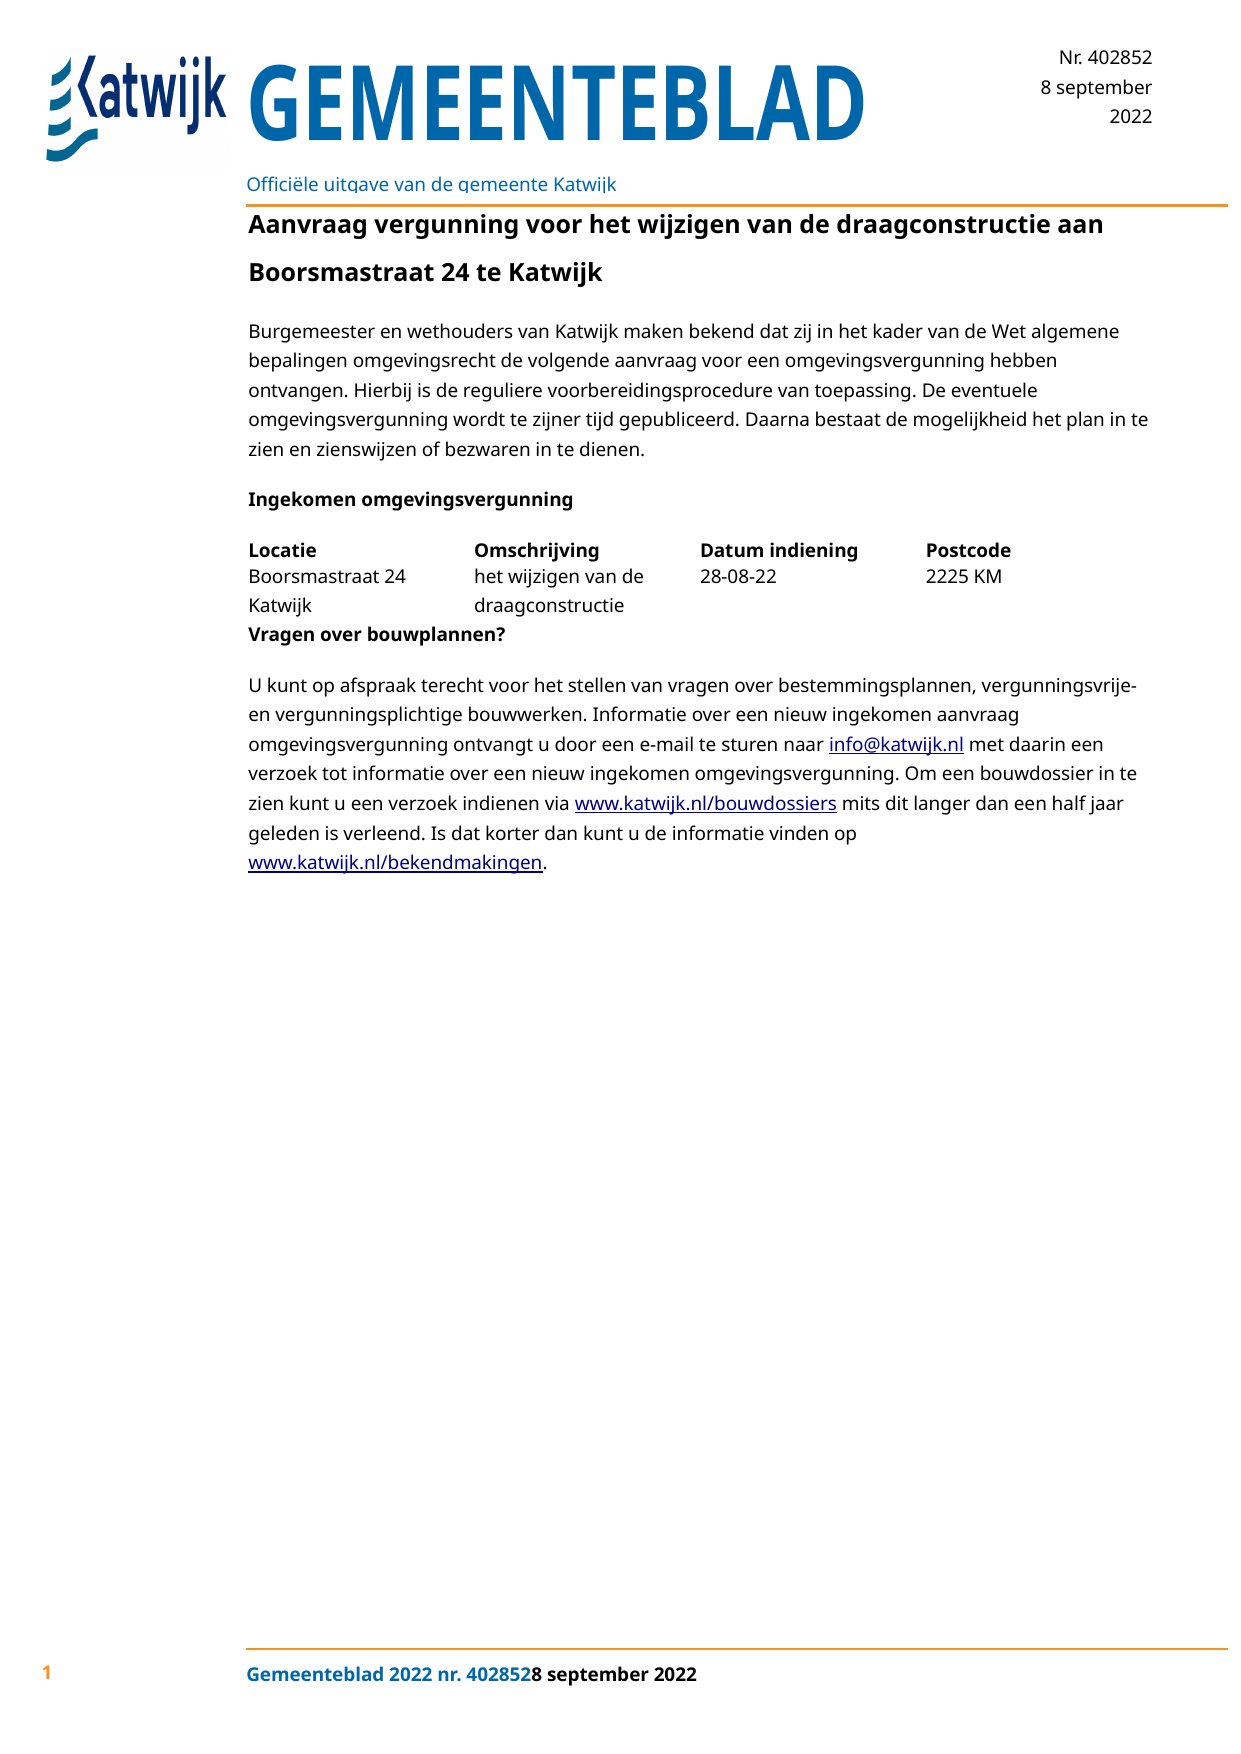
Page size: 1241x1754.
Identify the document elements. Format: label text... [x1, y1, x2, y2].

table_header Postcode [926, 537, 1152, 563]
table_cell Boorsmastraat 24 Katwijk [248, 563, 474, 618]
table_header Datum indiening [700, 537, 926, 563]
text U kunt op afspraak terecht voor het stellen van vragen over bestemmingsplannen, vergunningsvrije- en vergunningsplichtige bouwwerken. Informatie over een nieuw ingekomen aanvraag omgevingsvergunning ontvangt u door een e-mail te sturen naar info@katwijk.nl met daarin een verzoek tot informatie over een nieuw ingekomen omgevingsvergunning. Om een bouwdossier in te zien kunt u een verzoek indienen via www.katwijk.nl/bouwdossiers mits dit langer dan een half jaar geleden is verleend. Is dat korter dan kunt u de informatie vinden op www.katwijk.nl/bekendmakingen. [248, 672, 1152, 875]
picture [41, 47, 231, 172]
text Vragen over bouwplannen? [248, 621, 1152, 647]
text Aanvraag vergunning voor het wijzigen van de draagconstructie aan Boorsmastraat 24 te Katwijk [248, 207, 1152, 288]
text Burgemeester en wethouders van Katwijk maken bekend dat zij in het kader van de Wet algemene bepalingen omgevingsrecht de volgende aanvraag voor een omgevingsvergunning hebben ontvangen. Hierbij is de reguliere voorbereidingsprocedure van toepassing. De eventuele omgevingsvergunning wordt te zijner tijd gepubliceerd. Daarna bestaat de mogelijkheid het plan in te zien en zienswijzen of bezwaren in te dienen. [248, 318, 1152, 462]
table_header Locatie [248, 537, 474, 563]
text Ingekomen omgevingsvergunning [248, 487, 1152, 512]
table_cell het wijzigen van de draagconstructie [474, 563, 700, 618]
table_cell 28-08-22 [700, 563, 926, 618]
table_header Omschrijving [474, 537, 700, 563]
table_cell 2225 KM [926, 563, 1152, 618]
